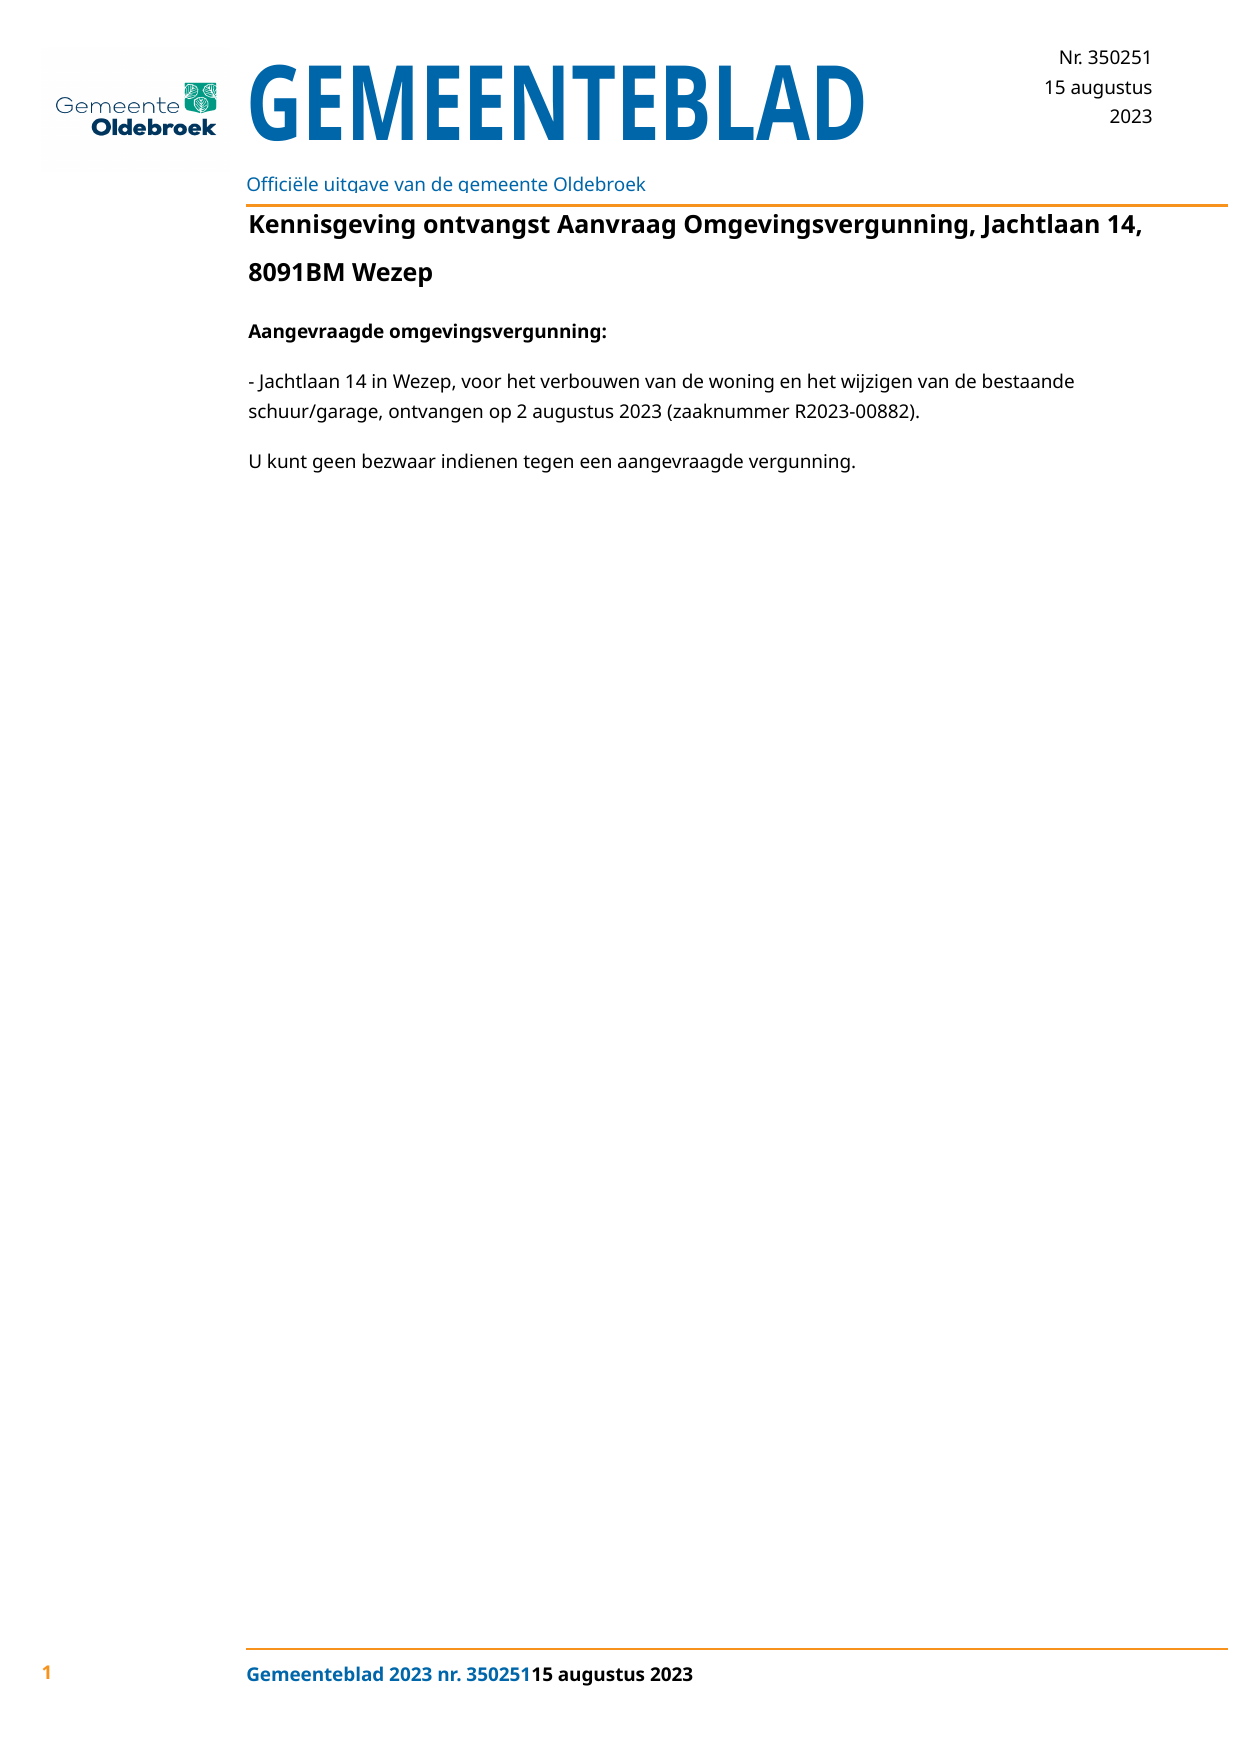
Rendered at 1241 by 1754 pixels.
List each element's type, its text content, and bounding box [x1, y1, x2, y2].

text U kunt geen bezwaar indienen tegen een aangevraagde vergunning. [248, 448, 1152, 474]
picture [41, 47, 231, 172]
text Kennisgeving ontvangst Aanvraag Omgevingsvergunning, Jachtlaan 14, 8091BM Wezep [248, 207, 1152, 288]
text - Jachtlaan 14 in Wezep, voor het verbouwen van de woning en het wijzigen van de bestaande schuur/garage, ontvangen op 2 augustus 2023 (zaaknummer R2023-00882). [248, 368, 1152, 424]
text Aangevraagde omgevingsvergunning: [248, 318, 1152, 344]
